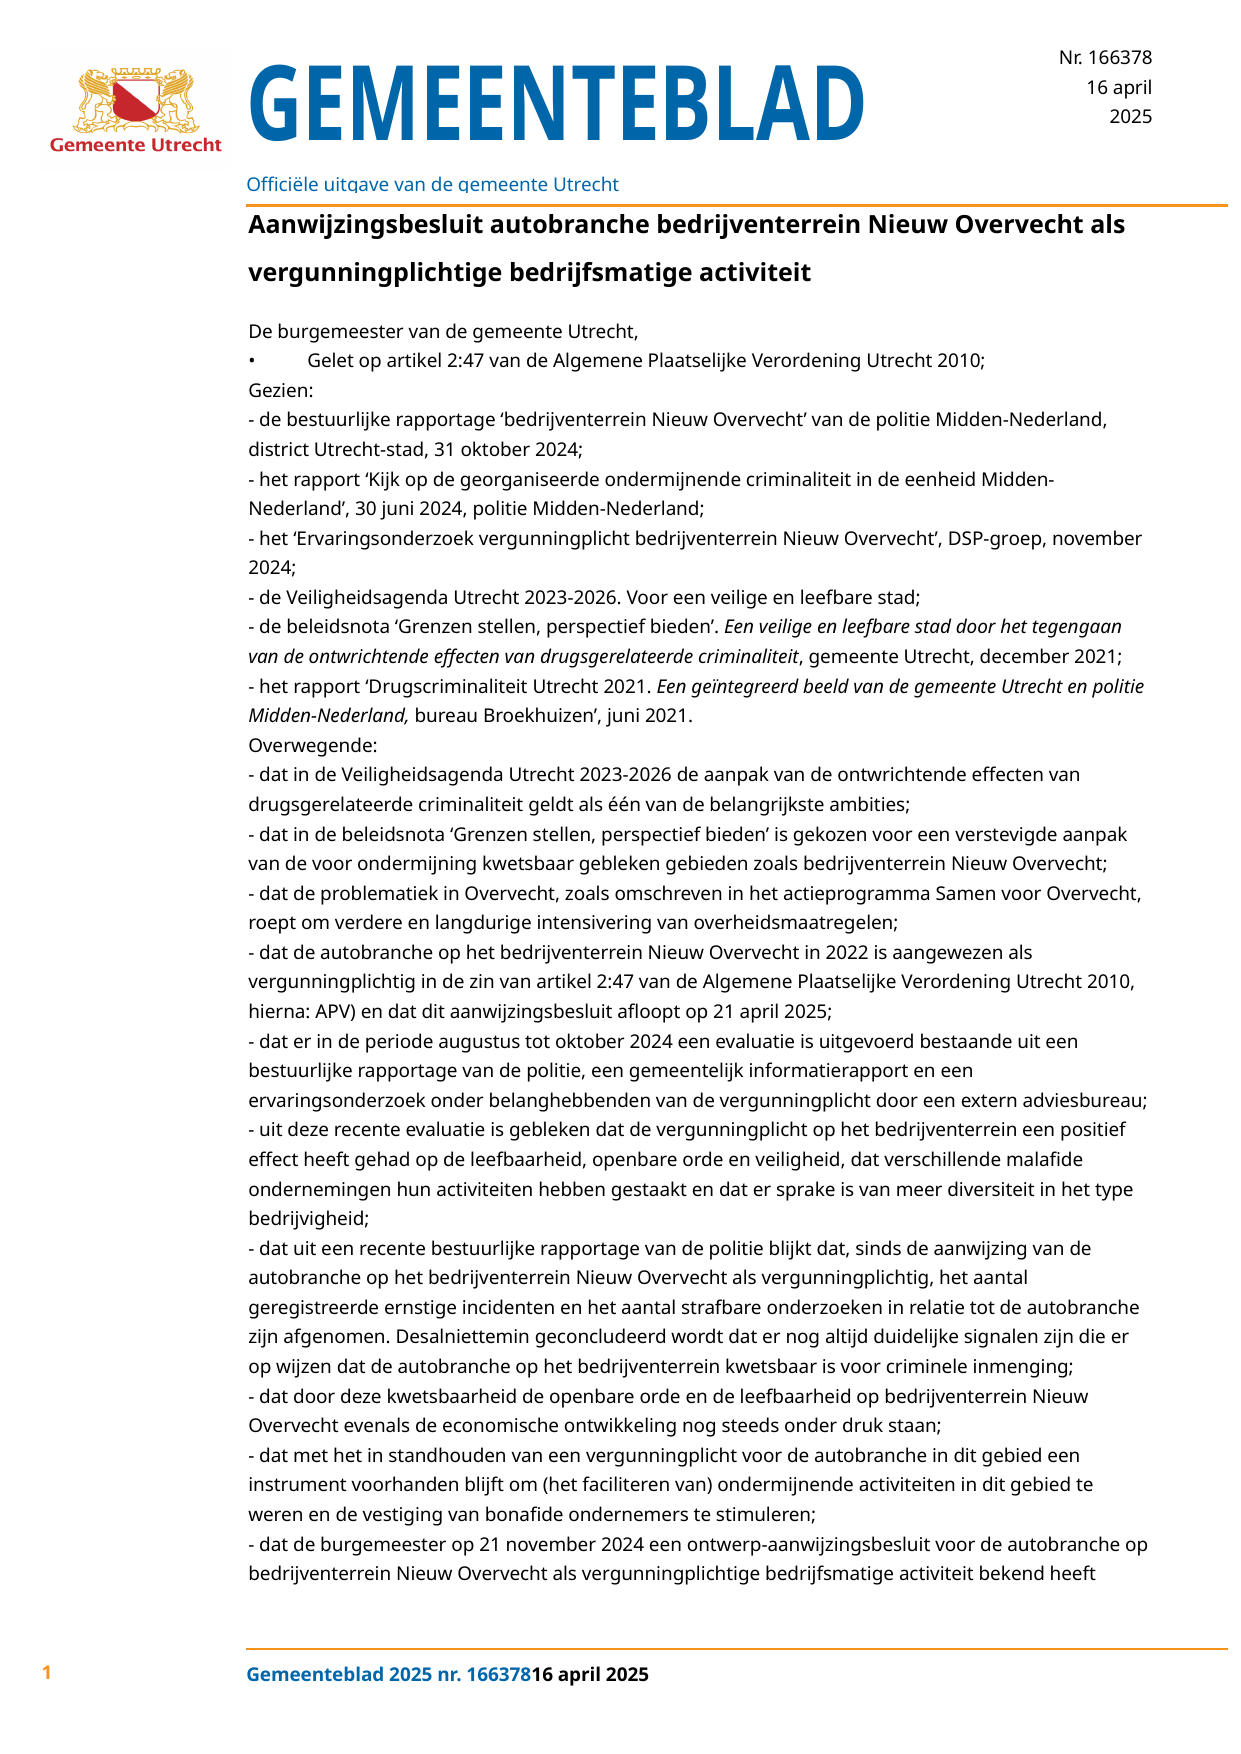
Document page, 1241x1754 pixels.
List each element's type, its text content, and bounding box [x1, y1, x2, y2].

text - de Veiligheidsagenda Utrecht 2023-2026. Voor een veilige en leefbare stad; [248, 584, 1152, 610]
text - de beleidsnota ‘Grenzen stellen, perspectief bieden’. Een veilige en leefbare stad door het tegengaan van de ontwrichtende effecten van drugsgerelateerde criminaliteit, gemeente Utrecht, december 2021; [248, 614, 1152, 669]
text - dat de burgemeester op 21 november 2024 een ontwerp-aanwijzingsbesluit voor de autobranche op bedrijventerrein Nieuw Overvecht als vergunningplichtige bedrijfsmatige activiteit bekend heeft [248, 1531, 1152, 1586]
text - het rapport ‘Kijk op de georganiseerde ondermijnende criminaliteit in de eenheid Midden-Nederland’, 30 juni 2024, politie Midden-Nederland; [248, 466, 1152, 521]
text Aanwijzingsbesluit autobranche bedrijventerrein Nieuw Overvecht als vergunningplichtige bedrijfsmatige activiteit [248, 207, 1152, 288]
text - dat de autobranche op het bedrijventerrein Nieuw Overvecht in 2022 is aangewezen als vergunningplichtig in de zin van artikel 2:47 van de Algemene Plaatselijke Verordening Utrecht 2010, hierna: APV) en dat dit aanwijzingsbesluit afloopt op 21 april 2025; [248, 939, 1152, 1024]
text - de bestuurlijke rapportage ‘bedrijventerrein Nieuw Overvecht’ van de politie Midden-Nederland, district Utrecht-stad, 31 oktober 2024; [248, 407, 1152, 462]
text - dat met het in standhouden van een vergunningplicht voor de autobranche in dit gebied een instrument voorhanden blijft om (het faciliteren van) ondermijnende activiteiten in dit gebied te weren en de vestiging van bonafide ondernemers te stimuleren; [248, 1442, 1152, 1527]
picture [41, 47, 231, 172]
text - dat in de beleidsnota ‘Grenzen stellen, perspectief bieden’ is gekozen voor een verstevigde aanpak van de voor ondermijning kwetsbaar gebleken gebieden zoals bedrijventerrein Nieuw Overvecht; [248, 821, 1152, 876]
text - het rapport ‘Drugscriminaliteit Utrecht 2021. Een geïntegreerd beeld van de gemeente Utrecht en politie Midden-Nederland, bureau Broekhuizen’, juni 2021. [248, 673, 1152, 728]
text Gezien: [248, 377, 1152, 403]
text De burgemeester van de gemeente Utrecht, [248, 318, 1152, 344]
text Overwegende: [248, 732, 1152, 758]
text - dat er in de periode augustus tot oktober 2024 een evaluatie is uitgevoerd bestaande uit een bestuurlijke rapportage van de politie, een gemeentelijk informatierapport en een ervaringsonderzoek onder belanghebbenden van de vergunningplicht door een extern adviesbureau; [248, 1028, 1152, 1113]
text - uit deze recente evaluatie is gebleken dat de vergunningplicht op het bedrijventerrein een positief effect heeft gehad op de leefbaarheid, openbare orde en veiligheid, dat verschillende malafide ondernemingen hun activiteiten hebben gestaakt en dat er sprake is van meer diversiteit in het type bedrijvigheid; [248, 1117, 1152, 1231]
text - dat door deze kwetsbaarheid de openbare orde en de leefbaarheid op bedrijventerrein Nieuw Overvecht evenals de economische ontwikkeling nog steeds onder druk staan; [248, 1383, 1152, 1438]
list Gelet op artikel 2:47 van de Algemene Plaatselijke Verordening Utrecht 2010; [248, 347, 1152, 373]
text - het ‘Ervaringsonderzoek vergunningplicht bedrijventerrein Nieuw Overvecht’, DSP-groep, november 2024; [248, 525, 1152, 580]
text - dat de problematiek in Overvecht, zoals omschreven in het actieprogramma Samen voor Overvecht, roept om verdere en langdurige intensivering van overheidsmaatregelen; [248, 880, 1152, 935]
text - dat uit een recente bestuurlijke rapportage van de politie blijkt dat, sinds de aanwijzing van de autobranche op het bedrijventerrein Nieuw Overvecht als vergunningplichtig, het aantal geregistreerde ernstige incidenten en het aantal strafbare onderzoeken in relatie tot de autobranche zijn afgenomen. Desalniettemin geconcludeerd wordt dat er nog altijd duidelijke signalen zijn die er op wijzen dat de autobranche op het bedrijventerrein kwetsbaar is voor criminele inmenging; [248, 1235, 1152, 1379]
text - dat in de Veiligheidsagenda Utrecht 2023-2026 de aanpak van de ontwrichtende effecten van drugsgerelateerde criminaliteit geldt als één van de belangrijkste ambities; [248, 762, 1152, 817]
